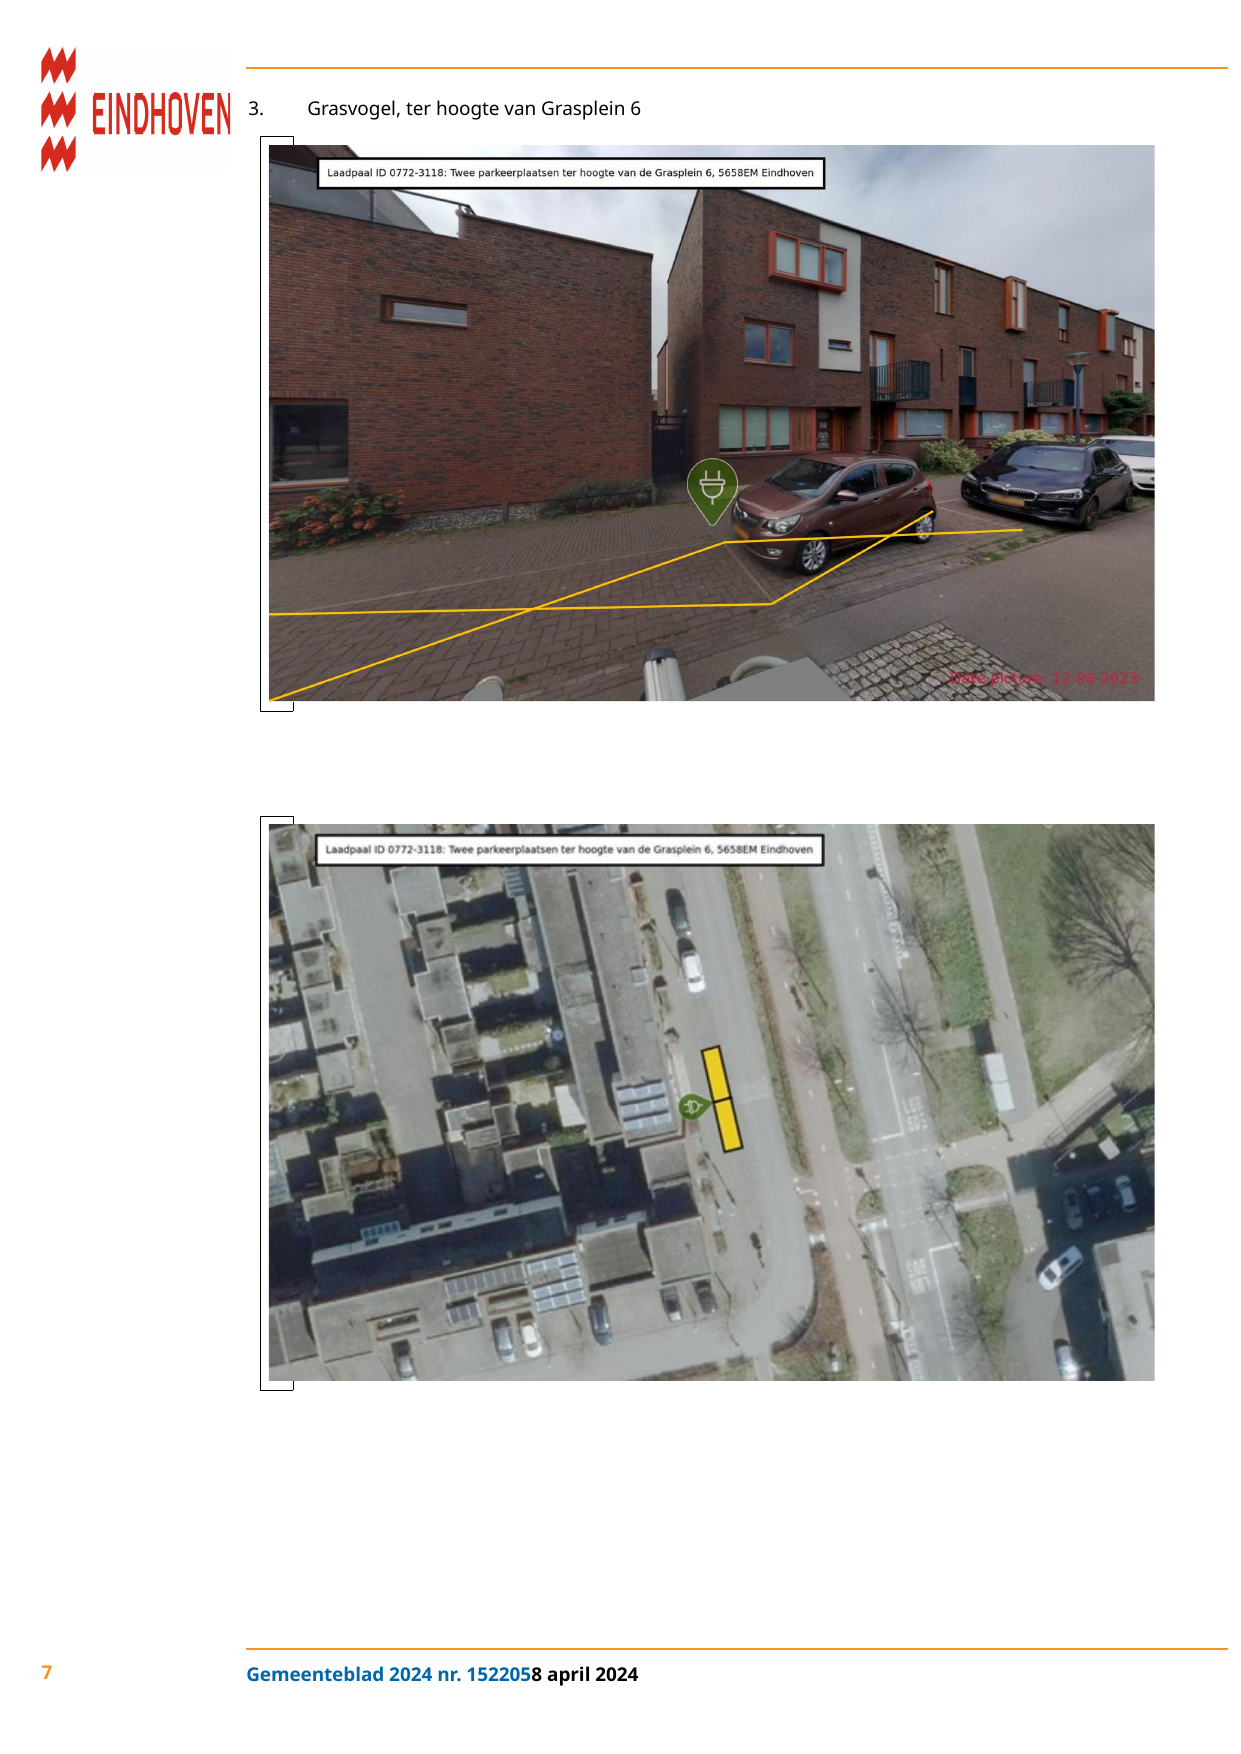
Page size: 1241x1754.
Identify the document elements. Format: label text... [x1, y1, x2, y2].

list Grasvogel, ter hoogte van Grasplein 6 [248, 95, 1152, 121]
picture [41, 47, 231, 172]
picture [268, 145, 1155, 702]
picture [268, 824, 1155, 1381]
